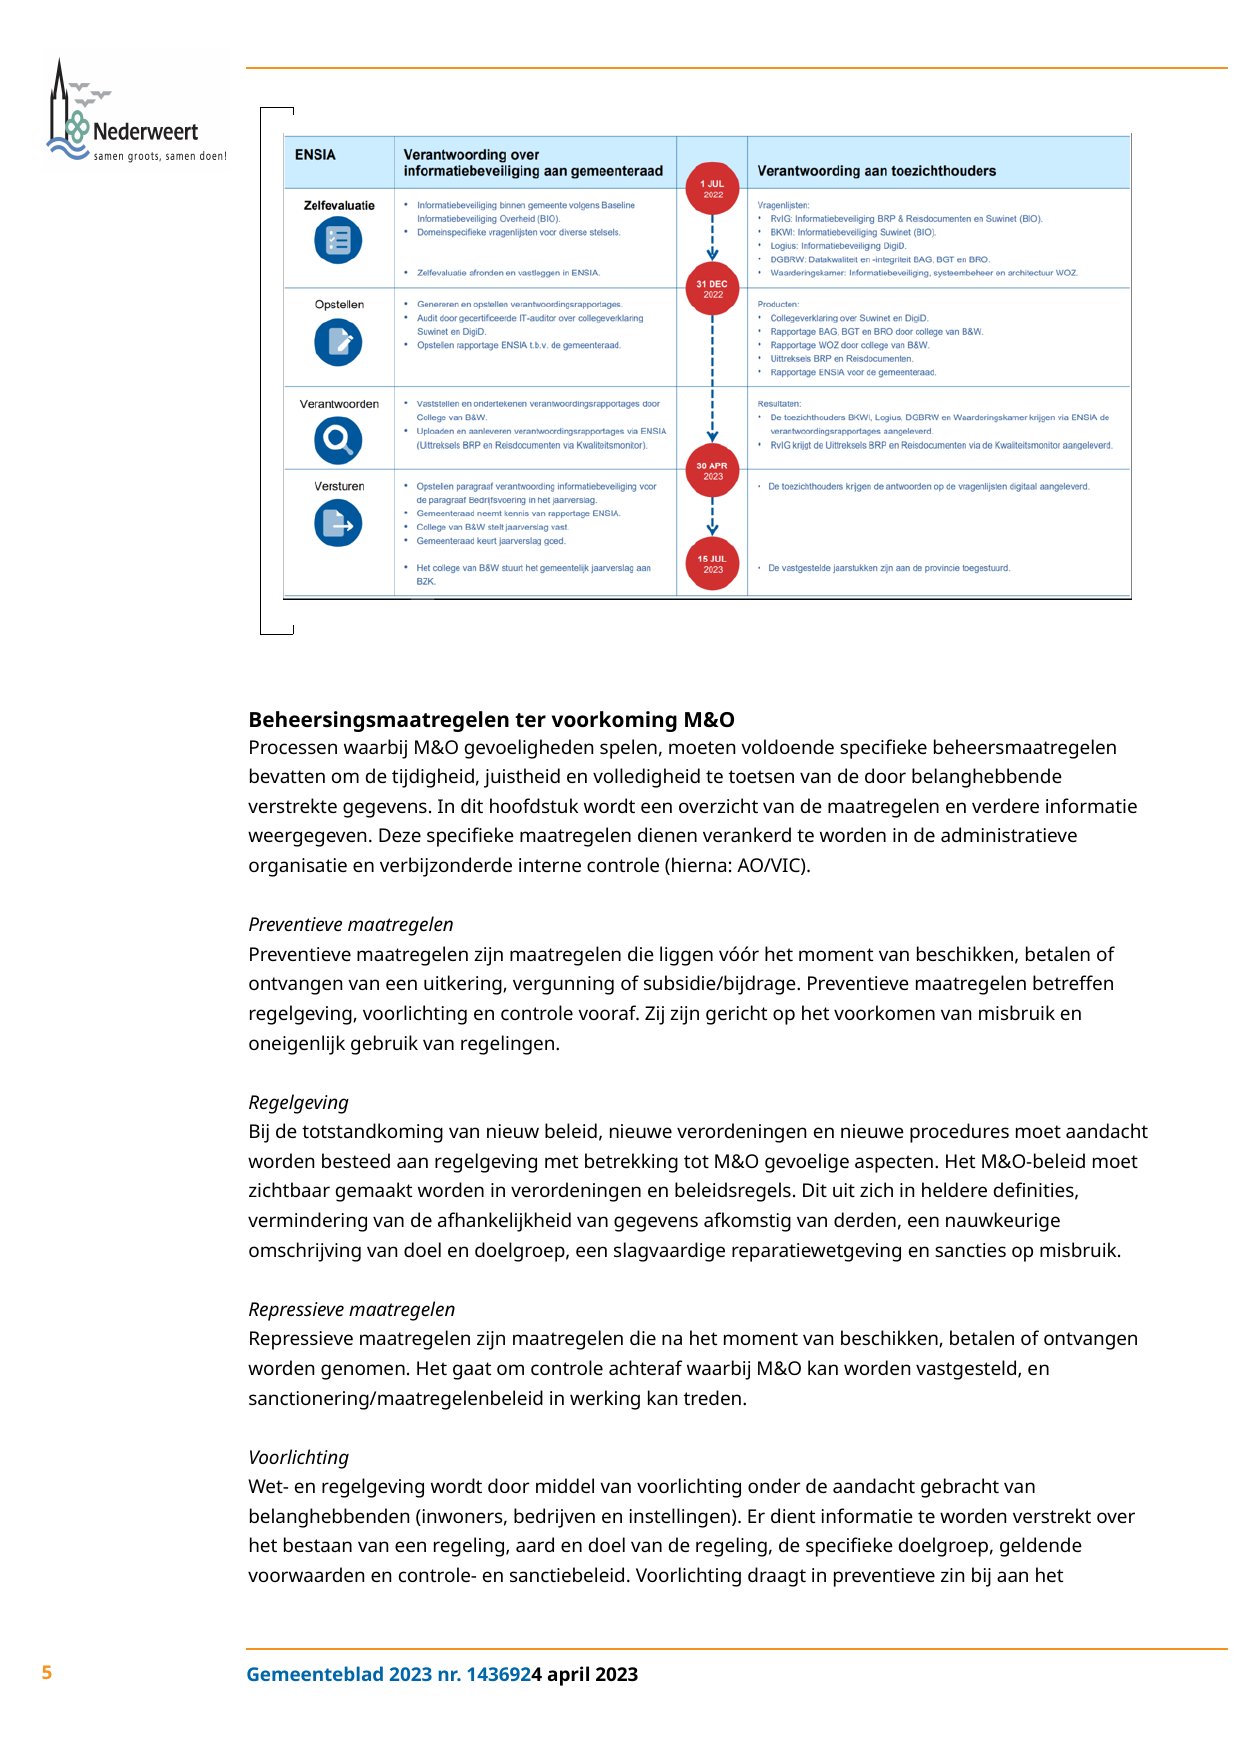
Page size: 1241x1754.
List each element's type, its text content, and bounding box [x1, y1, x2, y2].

picture [268, 115, 1154, 625]
text Preventieve maatregelen [248, 911, 1152, 937]
text Voorlichting [248, 1444, 1152, 1469]
text Repressieve maatregelen zijn maatregelen die na het moment van beschikken, betalen of ontvangen worden genomen. Het gaat om controle achteraf waarbij M&O kan worden vastgesteld, en sanctionering/maatregelenbeleid in werking kan treden. [248, 1326, 1152, 1410]
text Beheersingsmaatregelen ter voorkoming M&O [248, 705, 1152, 734]
picture [41, 47, 231, 172]
text Preventieve maatregelen zijn maatregelen die liggen vóór het moment van beschikken, betalen of ontvangen van een uitkering, vergunning of subsidie/bijdrage. Preventieve maatregelen betreffen regelgeving, voorlichting en controle vooraf. Zij zijn gericht op het voorkomen van misbruik en oneigenlijk gebruik van regelingen. [248, 941, 1152, 1055]
text Repressieve maatregelen [248, 1296, 1152, 1322]
text Regelgeving [248, 1089, 1152, 1114]
text Bij de totstandkoming van nieuw beleid, nieuwe verordeningen en nieuwe procedures moet aandacht worden besteed aan regelgeving met betrekking tot M&O gevoelige aspecten. Het M&O-beleid moet zichtbaar gemaakt worden in verordeningen en beleidsregels. Dit uit zich in heldere definities, vermindering van de afhankelijkheid van gegevens afkomstig van derden, een nauwkeurige omschrijving van doel en doelgroep, een slagvaardige reparatiewetgeving en sancties op misbruik. [248, 1118, 1152, 1262]
text Wet- en regelgeving wordt door middel van voorlichting onder de aandacht gebracht van belanghebbenden (inwoners, bedrijven en instellingen). Er dient informatie te worden verstrekt over het bestaan van een regeling, aard en doel van de regeling, de specifieke doelgroep, geldende voorwaarden en controle- en sanctiebeleid. Voorlichting draagt in preventieve zin bij aan het [248, 1473, 1152, 1588]
text Processen waarbij M&O gevoeligheden spelen, moeten voldoende specifieke beheersmaatregelen bevatten om de tijdigheid, juistheid en volledigheid te toetsen van de door belanghebbende verstrekte gegevens. In dit hoofdstuk wordt een overzicht van de maatregelen en verdere informatie weergegeven. Deze specifieke maatregelen dienen verankerd te worden in de administratieve organisatie en verbijzonderde interne controle (hierna: AO/VIC). [248, 734, 1152, 878]
